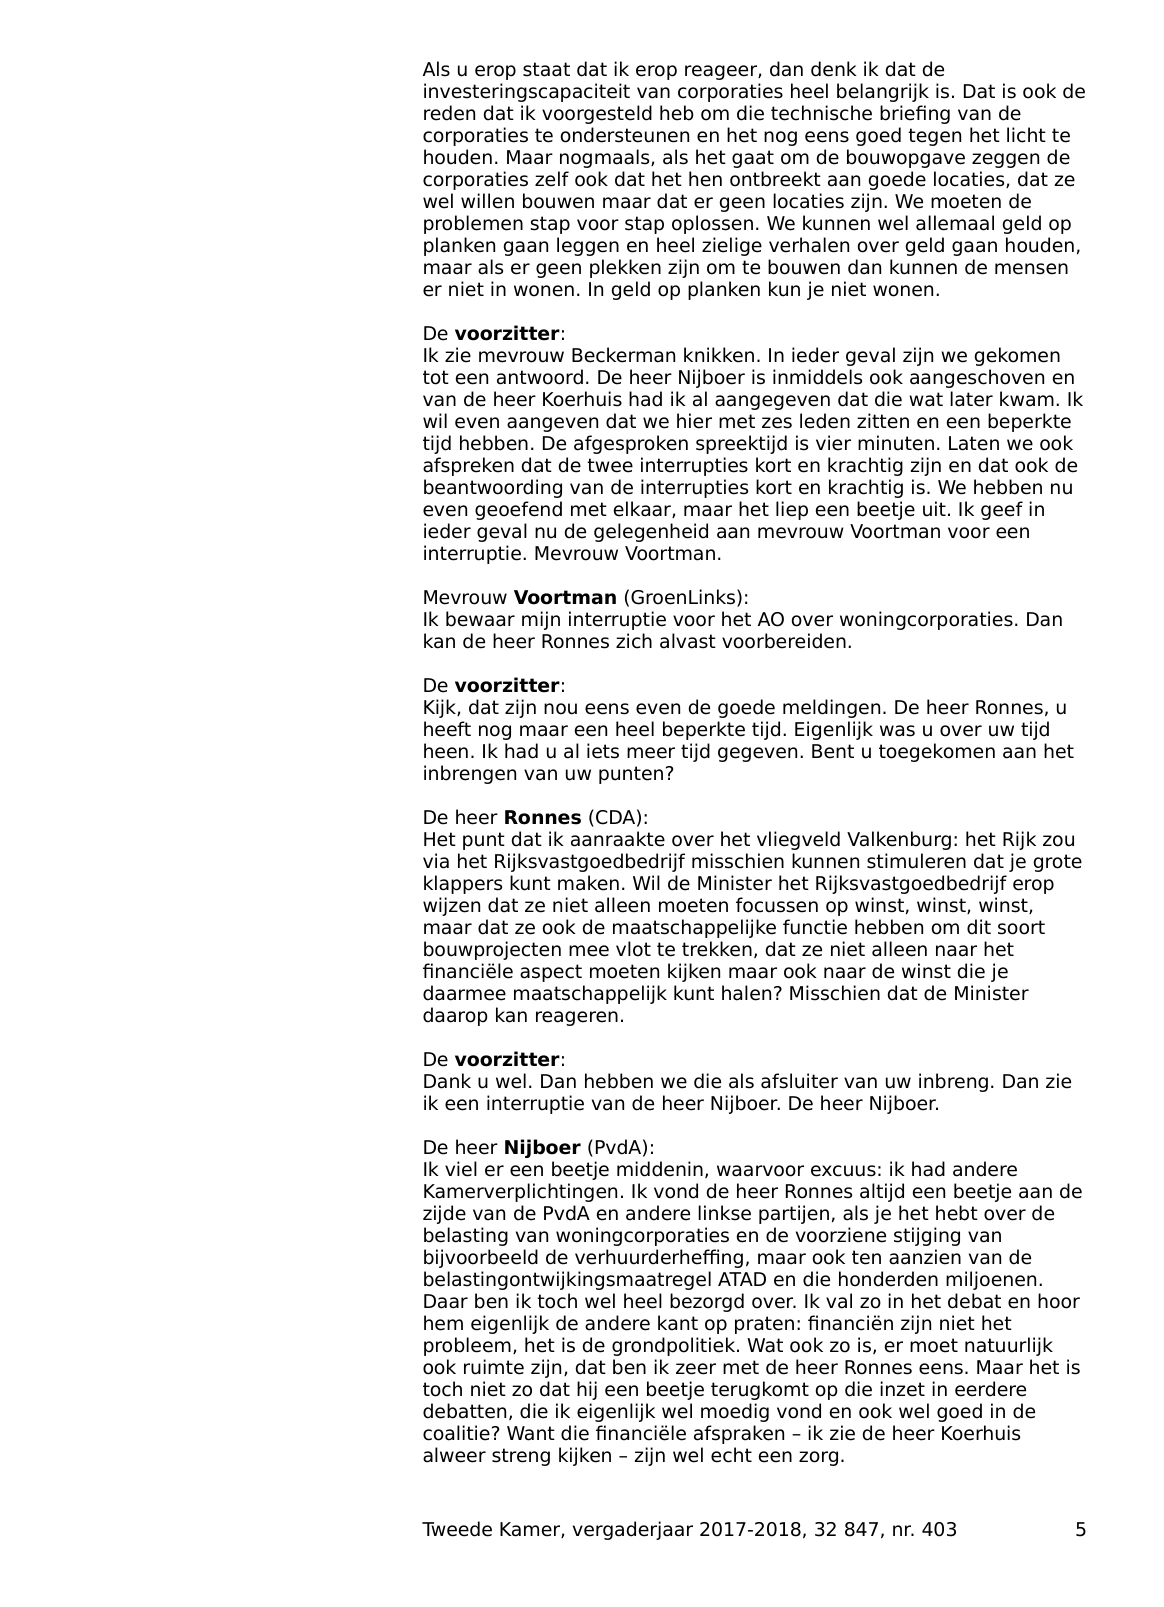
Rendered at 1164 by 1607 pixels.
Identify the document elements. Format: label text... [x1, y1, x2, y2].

text Ik zie mevrouw Beckerman knikken. In ieder geval zijn we gekomen tot een antwoord. De heer Nijboer is inmiddels ook aangeschoven en van de heer Koerhuis had ik al aangegeven dat die wat later kwam. Ik wil even aangeven dat we hier met zes leden zitten en een beperkte tijd hebben. De afgesproken spreektijd is vier minuten. Laten we ook afspreken dat de twee interrupties kort en krachtig zijn en dat ook de beantwoording van de interrupties kort en krachtig is. We hebben nu even geoefend met elkaar, maar het liep een beetje uit. Ik geef in ieder geval nu de gelegenheid aan mevrouw Voortman voor een interruptie. Mevrouw Voortman. [422, 345, 1087, 565]
text De heer Nijboer (PvdA): [422, 1137, 1087, 1159]
text Ik viel er een beetje middenin, waarvoor excuus: ik had andere Kamerverplichtingen. Ik vond de heer Ronnes altijd een beetje aan de zijde van de PvdA en andere linkse partijen, als je het hebt over de belasting van woningcorporaties en de voorziene stijging van bijvoorbeeld de verhuurderheffing, maar ook ten aanzien van de belastingontwijkingsmaatregel ATAD en die honderden miljoenen. Daar ben ik toch wel heel bezorgd over. Ik val zo in het debat en hoor hem eigenlijk de andere kant op praten: financiën zijn niet het probleem, het is de grondpolitiek. Wat ook zo is, er moet natuurlijk ook ruimte zijn, dat ben ik zeer met de heer Ronnes eens. Maar het is toch niet zo dat hij een beetje terugkomt op die inzet in eerdere debatten, die ik eigenlijk wel moedig vond en ook wel goed in de coalitie? Want die financiële afspraken – ik zie de heer Koerhuis alweer streng kijken – zijn wel echt een zorg. [422, 1159, 1087, 1467]
text Ik bewaar mijn interruptie voor het AO over woningcorporaties. Dan kan de heer Ronnes zich alvast voorbereiden. [422, 609, 1087, 653]
text De voorzitter: [422, 675, 1087, 697]
text Kijk, dat zijn nou eens even de goede meldingen. De heer Ronnes, u heeft nog maar een heel beperkte tijd. Eigenlijk was u over uw tijd heen. Ik had u al iets meer tijd gegeven. Bent u toegekomen aan het inbrengen van uw punten? [422, 697, 1087, 785]
text Dank u wel. Dan hebben we die als afsluiter van uw inbreng. Dan zie ik een interruptie van de heer Nijboer. De heer Nijboer. [422, 1071, 1087, 1115]
text De voorzitter: [422, 323, 1087, 345]
text Het punt dat ik aanraakte over het vliegveld Valkenburg: het Rijk zou via het Rijksvastgoedbedrijf misschien kunnen stimuleren dat je grote klappers kunt maken. Wil de Minister het Rijksvastgoedbedrijf erop wijzen dat ze niet alleen moeten focussen op winst, winst, winst, maar dat ze ook de maatschappelijke functie hebben om dit soort bouwprojecten mee vlot te trekken, dat ze niet alleen naar het financiële aspect moeten kijken maar ook naar de winst die je daarmee maatschappelijk kunt halen? Misschien dat de Minister daarop kan reageren. [422, 829, 1087, 1027]
text Als u erop staat dat ik erop reageer, dan denk ik dat de investeringscapaciteit van corporaties heel belangrijk is. Dat is ook de reden dat ik voorgesteld heb om die technische briefing van de corporaties te ondersteunen en het nog eens goed tegen het licht te houden. Maar nogmaals, als het gaat om de bouwopgave zeggen de corporaties zelf ook dat het hen ontbreekt aan goede locaties, dat ze wel willen bouwen maar dat er geen locaties zijn. We moeten de problemen stap voor stap oplossen. We kunnen wel allemaal geld op planken gaan leggen en heel zielige verhalen over geld gaan houden, maar als er geen plekken zijn om te bouwen dan kunnen de mensen er niet in wonen. In geld op planken kun je niet wonen. [422, 59, 1087, 301]
text De heer Ronnes (CDA): [422, 807, 1087, 829]
text De voorzitter: [422, 1049, 1087, 1071]
text Mevrouw Voortman (GroenLinks): [422, 587, 1087, 609]
